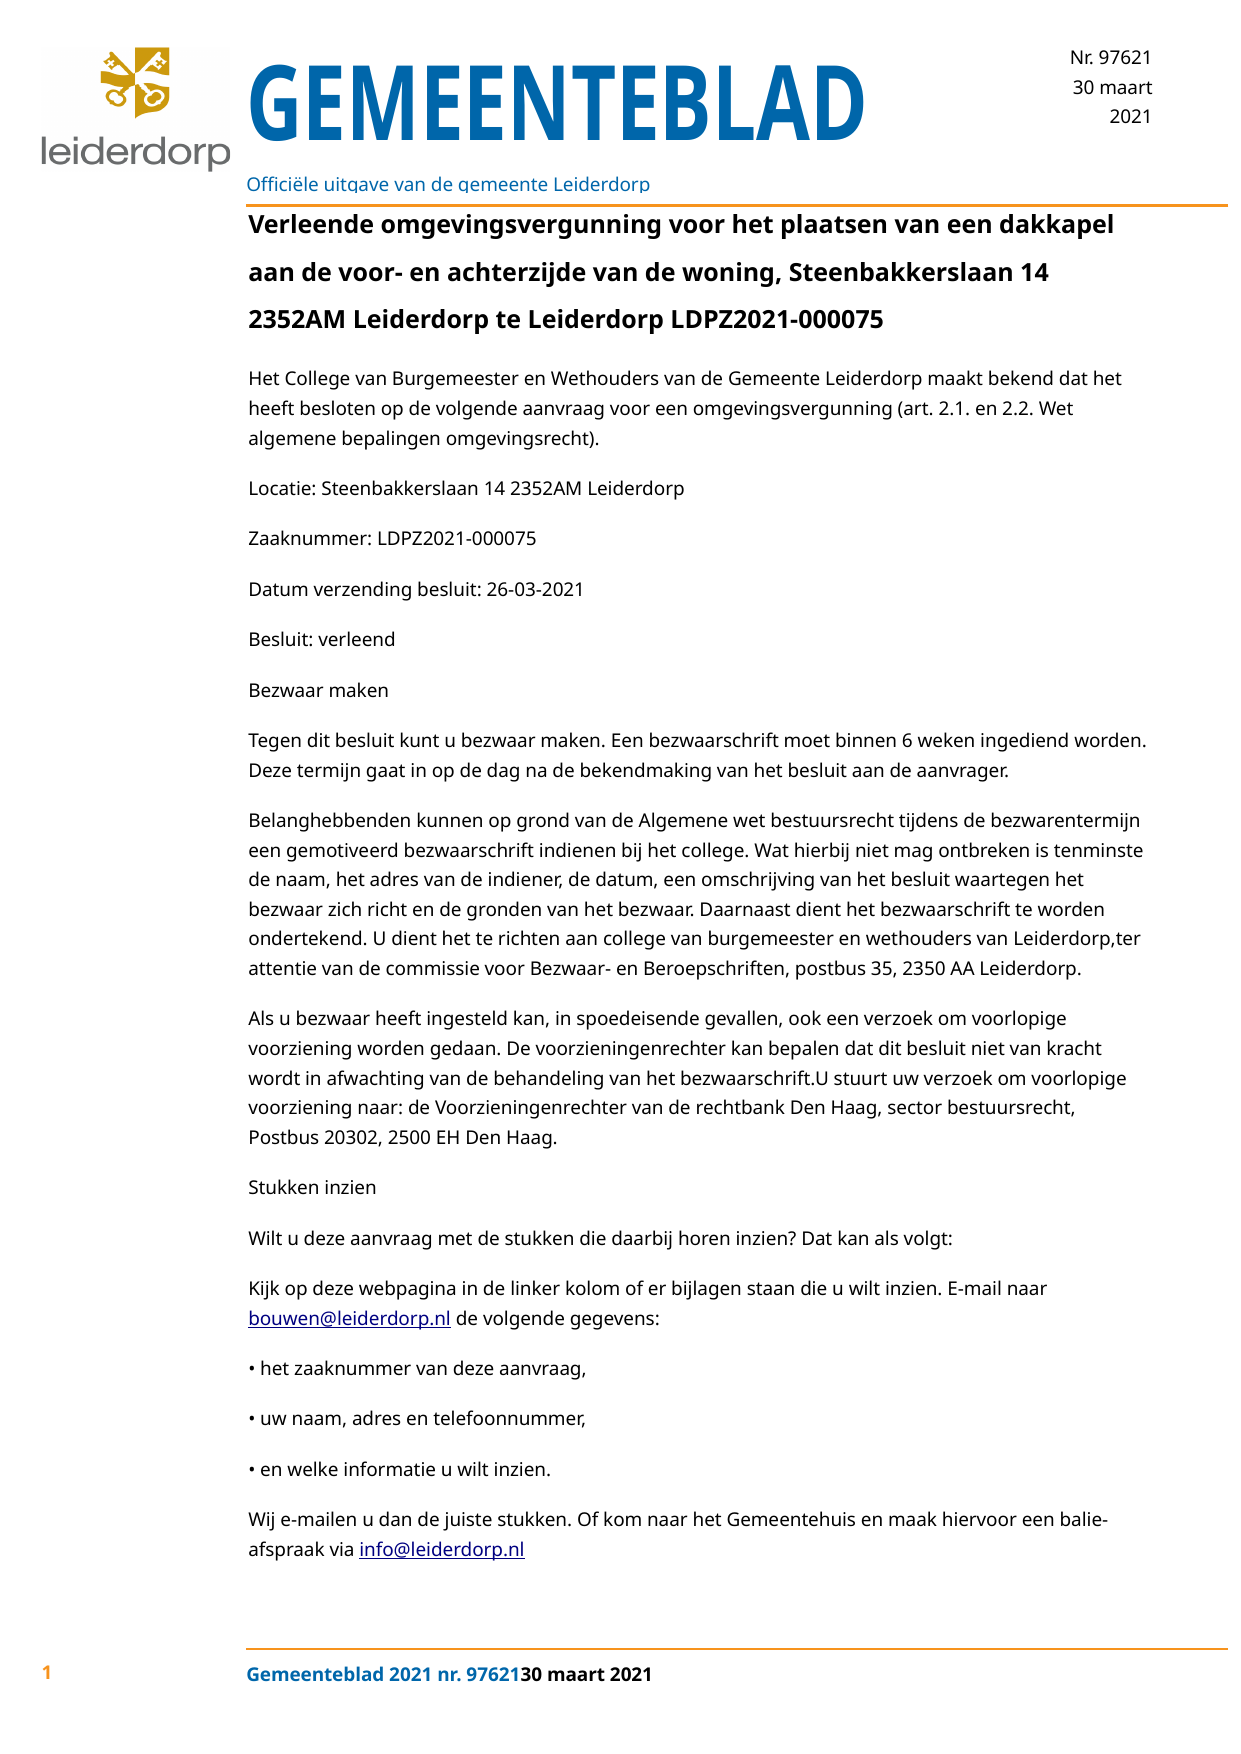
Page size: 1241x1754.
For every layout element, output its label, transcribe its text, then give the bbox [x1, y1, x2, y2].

text Zaaknummer: LDPZ2021-000075 [248, 526, 1152, 551]
text Wilt u deze aanvraag met de stukken die daarbij horen inzien? Dat kan als volgt: [248, 1225, 1152, 1250]
picture [41, 47, 231, 172]
text • uw naam, adres en telefoonnummer, [248, 1406, 1152, 1431]
text Verleende omgevingsvergunning voor het plaatsen van een dakkapel aan de voor- en achterzijde van de woning, Steenbakkerslaan 14 2352AM Leiderdorp te Leiderdorp LDPZ2021-000075 [248, 207, 1152, 336]
text Tegen dit besluit kunt u bezwaar maken. Een bezwaarschrift moet binnen 6 weken ingediend worden. Deze termijn gaat in op de dag na de bekendmaking van het besluit aan de aanvrager. [248, 727, 1152, 782]
text • het zaaknummer van deze aanvraag, [248, 1355, 1152, 1381]
text Datum verzending besluit: 26-03-2021 [248, 576, 1152, 602]
text Als u bezwaar heeft ingesteld kan, in spoedeisende gevallen, ook een verzoek om voorlopige voorziening worden gedaan. De voorzieningenrechter kan bepalen dat dit besluit niet van kracht wordt in afwachting van de behandeling van het bezwaarschrift.U stuurt uw verzoek om voorlopige voorziening naar: de Voorzieningenrechter van de rechtbank Den Haag, sector bestuursrecht, Postbus 20302, 2500 EH Den Haag. [248, 1006, 1152, 1149]
text Besluit: verleend [248, 626, 1152, 652]
text • en welke informatie u wilt inzien. [248, 1456, 1152, 1482]
text Stukken inzien [248, 1174, 1152, 1200]
text Wij e-mailen u dan de juiste stukken. Of kom naar het Gemeentehuis en maak hiervoor een balie-afspraak via info@leiderdorp.nl [248, 1506, 1152, 1562]
text Bezwaar maken [248, 677, 1152, 702]
text Locatie: Steenbakkerslaan 14 2352AM Leiderdorp [248, 475, 1152, 501]
text Belanghebbenden kunnen op grond van de Algemene wet bestuursrecht tijdens de bezwarentermijn een gemotiveerd bezwaarschrift indienen bij het college. Wat hierbij niet mag ontbreken is tenminste de naam, het adres van de indiener, de datum, een omschrijving van het besluit waartegen het bezwaar zich richt en de gronden van het bezwaar. Daarnaast dient het bezwaarschrift te worden ondertekend. U dient het te richten aan college van burgemeester en wethouders van Leiderdorp,ter attentie van de commissie voor Bezwaar- en Beroepschriften, postbus 35, 2350 AA Leiderdorp. [248, 807, 1152, 981]
text Kijk op deze webpagina in de linker kolom of er bijlagen staan die u wilt inzien. E-mail naar bouwen@leiderdorp.nl de volgende gegevens: [248, 1275, 1152, 1330]
text Het College van Burgemeester en Wethouders van de Gemeente Leiderdorp maakt bekend dat het heeft besloten op de volgende aanvraag voor een omgevingsvergunning (art. 2.1. en 2.2. Wet algemene bepalingen omgevingsrecht). [248, 366, 1152, 450]
